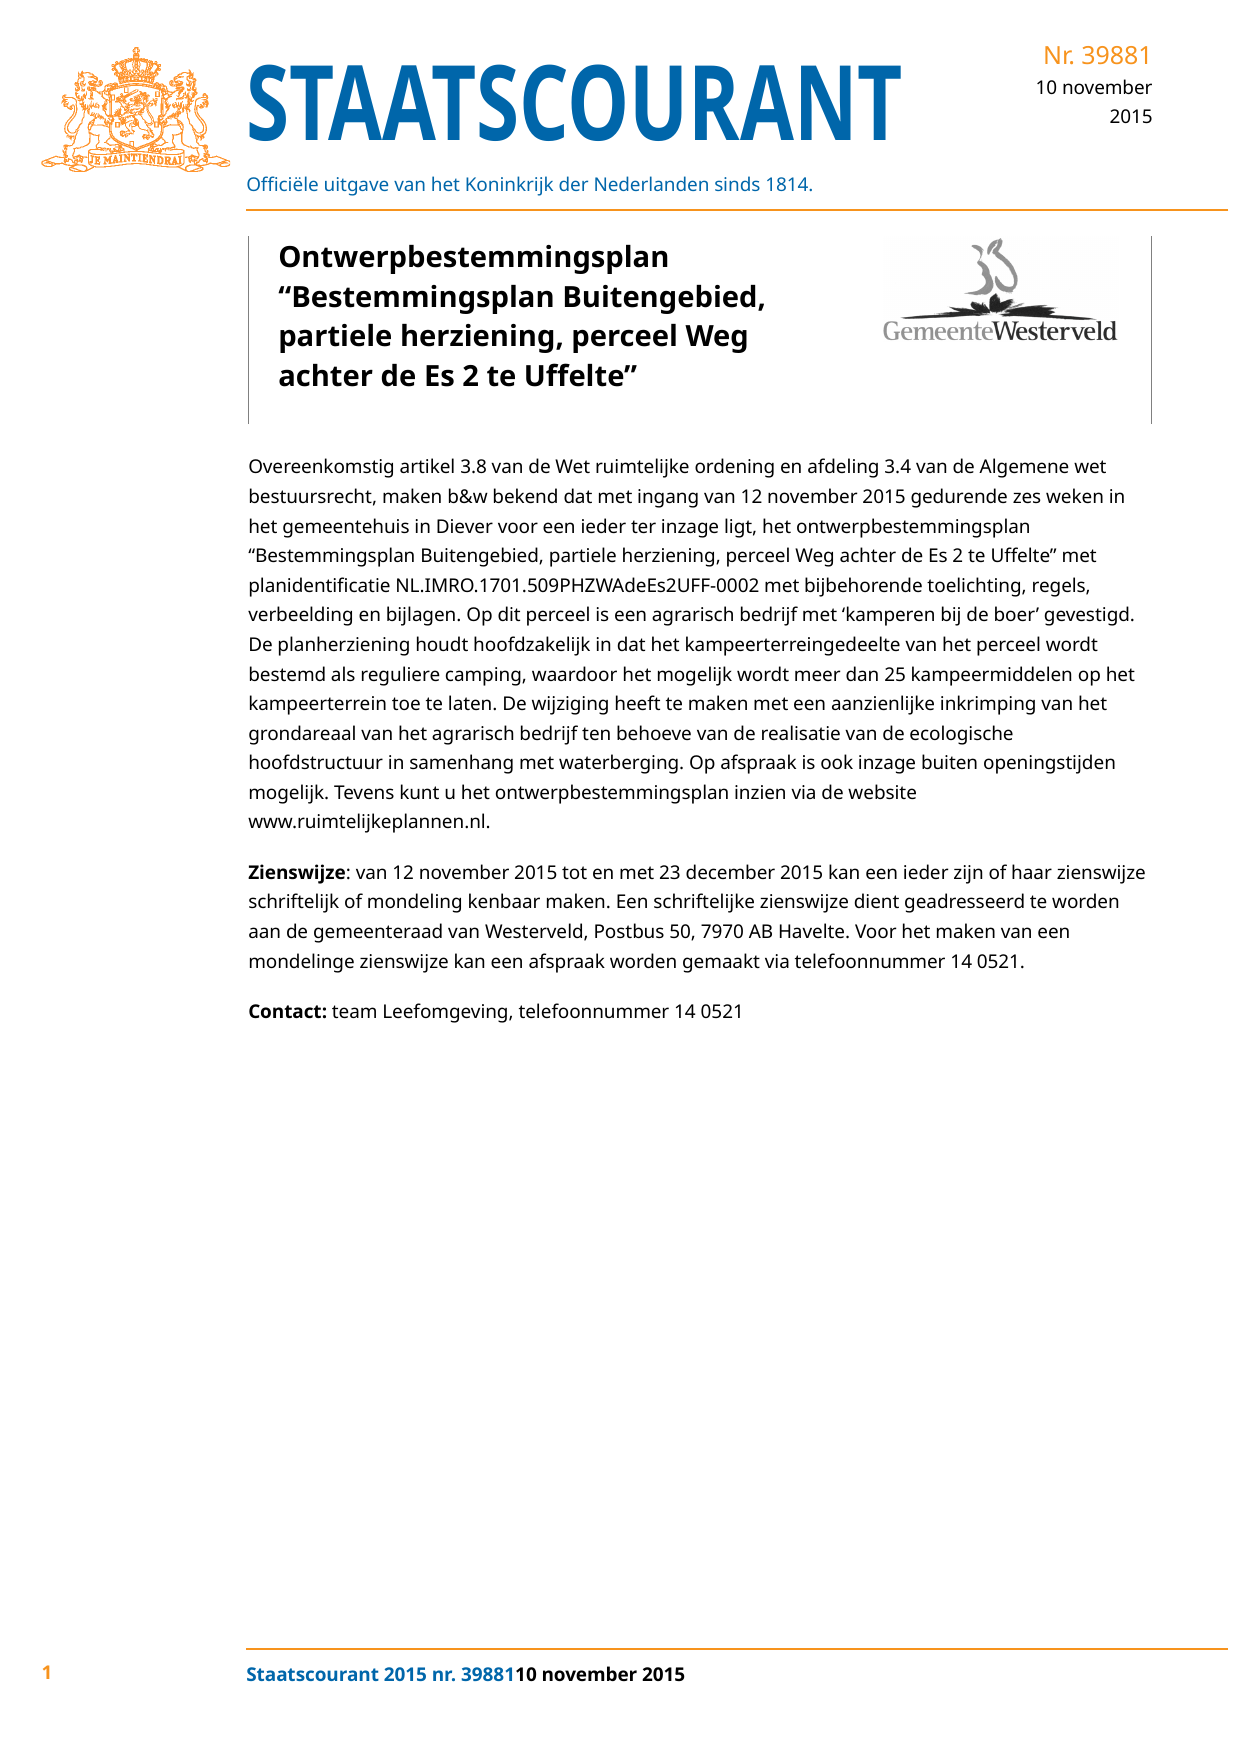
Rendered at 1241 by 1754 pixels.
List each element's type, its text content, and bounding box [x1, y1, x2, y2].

text Overeenkomstig artikel 3.8 van de Wet ruimtelijke ordening en afdeling 3.4 van de Algemene wet bestuursrecht, maken b&w bekend dat met ingang van 12 november 2015 gedurende zes weken in het gemeentehuis in Diever voor een ieder ter inzage ligt, het ontwerpbestemmingsplan “Bestemmingsplan Buitengebied, partiele herziening, perceel Weg achter de Es 2 te Uffelte” met planidentificatie NL.IMRO.1701.509PHZWAdeEs2UFF-0002 met bijbehorende toelichting, regels, verbeelding en bijlagen. Op dit perceel is een agrarisch bedrijf met ‘kamperen bij de boer’ gevestigd. De planherziening houdt hoofdzakelijk in dat het kampeerterreingedeelte van het perceel wordt bestemd als reguliere camping, waardoor het mogelijk wordt meer dan 25 kampeermiddelen op het kampeerterrein toe te laten. De wijziging heeft te maken met een aanzienlijke inkrimping van het grondareaal van het agrarisch bedrijf ten behoeve van de realisatie van de ecologische hoofdstructuur in samenhang met waterberging. Op afspraak is ook inzage buiten openingstijden mogelijk. Tevens kunt u het ontwerpbestemmingsplan inzien via de website www.ruimtelijkeplannen.nl. [248, 454, 1152, 834]
table_header Ontwerpbestemmingsplan “Bestemmingsplan Buitengebied, partiele herziening, perceel Weg achter de Es 2 te Uffelte” [249, 236, 850, 424]
text Contact: team Leefomgeving, telefoonnummer 14 0521 [248, 998, 1152, 1024]
table_header [850, 236, 1151, 424]
picture [882, 236, 1119, 342]
picture [41, 47, 231, 172]
text Zienswijze: van 12 november 2015 tot en met 23 december 2015 kan een ieder zijn of haar zienswijze schriftelijk of mondeling kenbaar maken. Een schriftelijke zienswijze dient geadresseerd te worden aan de gemeenteraad van Westerveld, Postbus 50, 7970 AB Havelte. Voor het maken van een mondelinge zienswijze kan een afspraak worden gemaakt via telefoonnummer 14 0521. [248, 859, 1152, 973]
